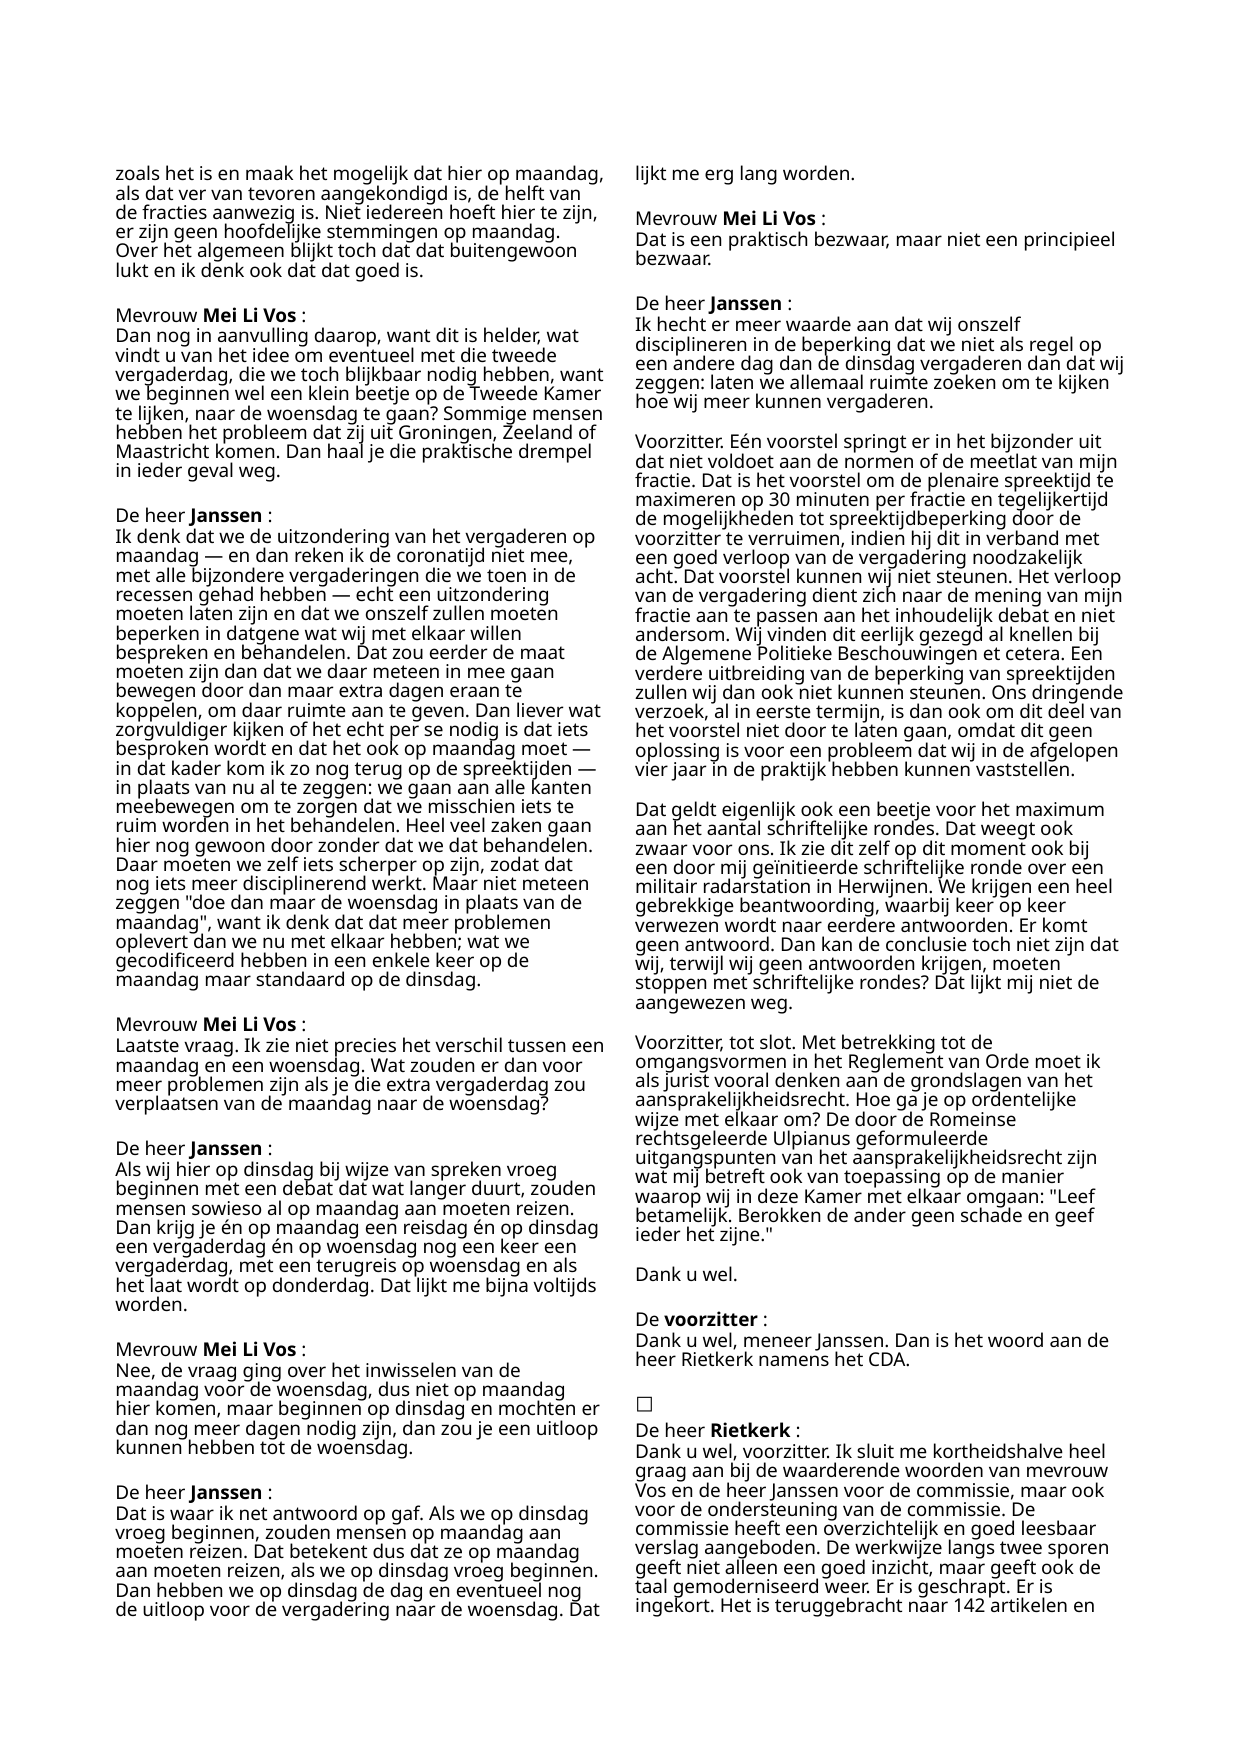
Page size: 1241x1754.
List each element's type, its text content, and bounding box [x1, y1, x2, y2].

text Dat is een praktisch bezwaar, maar niet een principieel bezwaar. [635, 231, 1125, 270]
text Voorzitter. Eén voorstel springt er in het bijzonder uit dat niet voldoet aan de normen of de meetlat van mijn fractie. Dat is het voorstel om de plenaire spreektijd te maximeren op 30 minuten per fractie en tegelijkertijd de mogelijkheden tot spreektijdbeperking door de voorzitter te verruimen, indien hij dit in verband met een goed verloop van de vergadering noodzakelijk acht. Dat voorstel kunnen wij niet steunen. Het verloop van de vergadering dient zich naar de mening van mijn fractie aan te passen aan het inhoudelijk debat en niet andersom. Wij vinden dit eerlijk gezegd al knellen bij de Algemene Politieke Beschouwingen et cetera. Een verdere uitbreiding van de beperking van spreektijden zullen wij dan ook niet kunnen steunen. Ons dringende verzoek, al in eerste termijn, is dan ook om dit deel van het voorstel niet door te laten gaan, omdat dit geen oplossing is voor een probleem dat wij in de afgelopen vier jaar in de praktijk hebben kunnen vaststellen. [635, 433, 1125, 780]
text Ik denk dat we de uitzondering van het vergaderen op maandag — en dan reken ik de coronatijd niet mee, met alle bijzondere vergaderingen die we toen in de recessen gehad hebben — echt een uitzondering moeten laten zijn en dat we onszelf zullen moeten beperken in datgene wat wij met elkaar willen bespreken en behandelen. Dat zou eerder de maat moeten zijn dan dat we daar meteen in mee gaan bewegen door dan maar extra dagen eraan te koppelen, om daar ruimte aan te geven. Dan liever wat zorgvuldiger kijken of het echt per se nodig is dat iets besproken wordt en dat het ook op maandag moet — in dat kader kom ik zo nog terug op de spreektijden — in plaats van nu al te zeggen: we gaan aan alle kanten meebewegen om te zorgen dat we misschien iets te ruim worden in het behandelen. Heel veel zaken gaan hier nog gewoon door zonder dat we dat behandelen. Daar moeten we zelf iets scherper op zijn, zodat dat nog iets meer disciplinerend werkt. Maar niet meteen zeggen "doe dan maar de woensdag in plaats van de maandag", want ik denk dat dat meer problemen oplevert dan we nu met elkaar hebben; wat we gecodificeerd hebben in een enkele keer op de maandag maar standaard op de dinsdag. [115, 528, 605, 991]
text Dank u wel, voorzitter. Ik sluit me kortheidshalve heel graag aan bij de waarderende woorden van mevrouw Vos en de heer Janssen voor de commissie, maar ook voor de ondersteuning van de commissie. De commissie heeft een overzichtelijk en goed leesbaar verslag aangeboden. De werkwijze langs twee sporen geeft niet alleen een goed inzicht, maar geeft ook de taal gemoderniseerd weer. Er is geschrapt. Er is ingekort. Het is teruggebracht naar 142 artikelen en [635, 1443, 1125, 1616]
text Mevrouw Mei Li Vos : [115, 302, 605, 327]
text Dat geldt eigenlijk ook een beetje voor het maximum aan het aantal schriftelijke rondes. Dat weegt ook zwaar voor ons. Ik zie dit zelf op dit moment ook bij een door mij geïnitieerde schriftelijke ronde over een militair radarstation in Herwijnen. We krijgen een heel gebrekkige beantwoording, waarbij keer op keer verwezen wordt naar eerdere antwoorden. Er komt geen antwoord. Dan kan de conclusie toch niet zijn dat wij, terwijl wij geen antwoorden krijgen, moeten stoppen met schriftelijke rondes? Dat lijkt mij niet de aangewezen weg. [635, 801, 1125, 1013]
text Dank u wel. [635, 1266, 1125, 1286]
text Mevrouw Mei Li Vos : [115, 1012, 605, 1037]
text Laatste vraag. Ik zie niet precies het verschil tussen een maandag en een woensdag. Wat zouden er dan voor meer problemen zijn als je die extra vergaderdag zou verplaatsen van de maandag naar de woensdag? [115, 1037, 605, 1114]
text Mevrouw Mei Li Vos : [115, 1336, 605, 1362]
text De heer Janssen : [115, 1135, 605, 1161]
text De heer Janssen : [635, 291, 1125, 316]
text Als wij hier op dinsdag bij wijze van spreken vroeg beginnen met een debat dat wat langer duurt, zouden mensen sowieso al op maandag aan moeten reizen. Dan krijg je én op maandag een reisdag én op dinsdag een vergaderdag én op woensdag nog een keer een vergaderdag, met een terugreis op woensdag en als het laat wordt op donderdag. Dat lijkt me bijna voltijds worden. [115, 1161, 605, 1315]
text Dank u wel, meneer Janssen. Dan is het woord aan de heer Rietkerk namens het CDA. [635, 1332, 1125, 1371]
text Dan nog in aanvulling daarop, want dit is helder, wat vindt u van het idee om eventueel met die tweede vergaderdag, die we toch blijkbaar nodig hebben, want we beginnen wel een klein beetje op de Tweede Kamer te lijken, naar de woensdag te gaan? Sommige mensen hebben het probleem dat zij uit Groningen, Zeeland of Maastricht komen. Dan haal je die praktische drempel in ieder geval weg. [115, 327, 605, 482]
text Dat is waar ik net antwoord op gaf. Als we op dinsdag vroeg beginnen, zouden mensen op maandag aan moeten reizen. Dat betekent dus dat ze op maandag aan moeten reizen, als we op dinsdag vroeg beginnen. Dan hebben we op dinsdag de dag en eventueel nog de uitloop voor de vergadering naar de woensdag. Dat [115, 1504, 605, 1620]
text De heer Rietkerk : [635, 1417, 1125, 1443]
text De heer Janssen : [115, 1479, 605, 1504]
text lijkt me erg lang worden. [635, 165, 1125, 184]
text De voorzitter : [635, 1306, 1125, 1332]
text zoals het is en maak het mogelijk dat hier op maandag, als dat ver van tevoren aangekondigd is, de helft van de fracties aanwezig is. Niet iedereen hoeft hier te zijn, er zijn geen hoofdelijke stemmingen op maandag. Over het algemeen blijkt toch dat dat buitengewoon lukt en ik denk ook dat dat goed is. [115, 165, 605, 281]
text Ik hecht er meer waarde aan dat wij onszelf disciplineren in de beperking dat we niet als regel op een andere dag dan de dinsdag vergaderen dan dat wij zeggen: laten we allemaal ruimte zoeken om te kijken hoe wij meer kunnen vergaderen. [635, 316, 1125, 413]
text Mevrouw Mei Li Vos : [635, 205, 1125, 231]
text Nee, de vraag ging over het inwisselen van de maandag voor de woensdag, dus niet op maandag hier komen, maar beginnen op dinsdag en mochten er dan nog meer dagen nodig zijn, dan zou je een uitloop kunnen hebben tot de woensdag. [115, 1362, 605, 1458]
text De heer Janssen : [115, 502, 605, 528]
text Voorzitter, tot slot. Met betrekking tot de omgangsvormen in het Reglement van Orde moet ik als jurist vooral denken aan de grondslagen van het aansprakelijkheidsrecht. Hoe ga je op ordentelijke wijze met elkaar om? De door de Romeinse rechtsgeleerde Ulpianus geformuleerde uitgangspunten van het aansprakelijkheidsrecht zijn wat mij betreft ook van toepassing op de manier waarop wij in deze Kamer met elkaar omgaan: "Leef betamelijk. Berokken de ander geen schade en geef ieder het zijne." [635, 1034, 1125, 1246]
text ⬜ [635, 1392, 1125, 1417]
